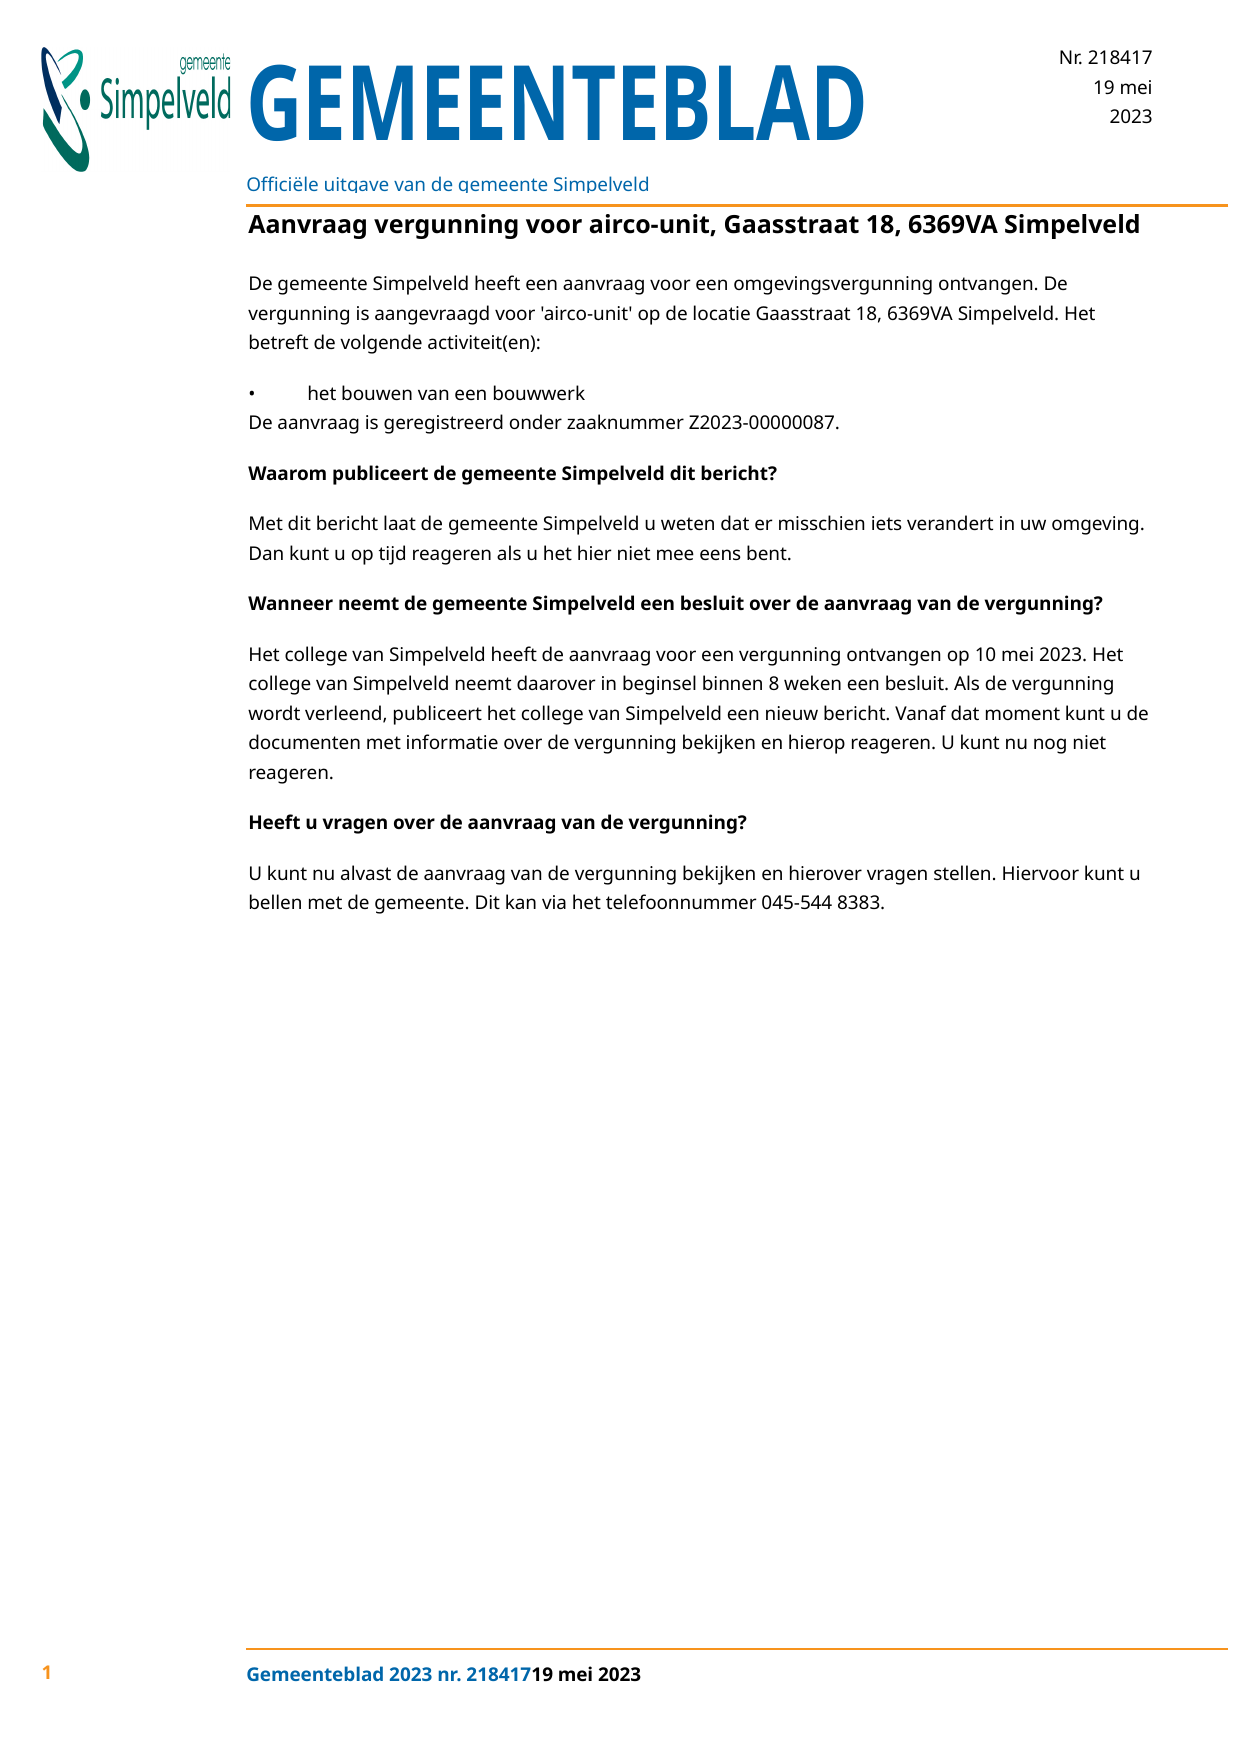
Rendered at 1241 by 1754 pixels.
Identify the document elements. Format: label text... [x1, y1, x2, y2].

text Met dit bericht laat de gemeente Simpelveld u weten dat er misschien iets verandert in uw omgeving. Dan kunt u op tijd reageren als u het hier niet mee eens bent. [248, 510, 1152, 566]
text Het college van Simpelveld heeft de aanvraag voor een vergunning ontvangen op 10 mei 2023. Het college van Simpelveld neemt daarover in beginsel binnen 8 weken een besluit. Als de vergunning wordt verleend, publiceert het college van Simpelveld een nieuw bericht. Vanaf dat moment kunt u de documenten met informatie over de vergunning bekijken en hierop reageren. U kunt nu nog niet reageren. [248, 641, 1152, 785]
text De gemeente Simpelveld heeft een aanvraag voor een omgevingsvergunning ontvangen. De vergunning is aangevraagd voor 'airco-unit' op de locatie Gaasstraat 18, 6369VA Simpelveld. Het betreft de volgende activiteit(en): [248, 270, 1152, 355]
text De aanvraag is geregistreerd onder zaaknummer Z2023-00000087. [248, 409, 1152, 435]
text Wanneer neemt de gemeente Simpelveld een besluit over de aanvraag van de vergunning? [248, 590, 1152, 616]
text Heeft u vragen over de aanvraag van de vergunning? [248, 809, 1152, 835]
picture [41, 47, 231, 172]
text Aanvraag vergunning voor airco-unit, Gaasstraat 18, 6369VA Simpelveld [248, 207, 1152, 241]
list het bouwen van een bouwwerk [248, 380, 1152, 406]
text Waarom publiceert de gemeente Simpelveld dit bericht? [248, 460, 1152, 486]
text U kunt nu alvast de aanvraag van de vergunning bekijken en hierover vragen stellen. Hiervoor kunt u bellen met de gemeente. Dit kan via het telefoonnummer 045-544 8383. [248, 860, 1152, 915]
